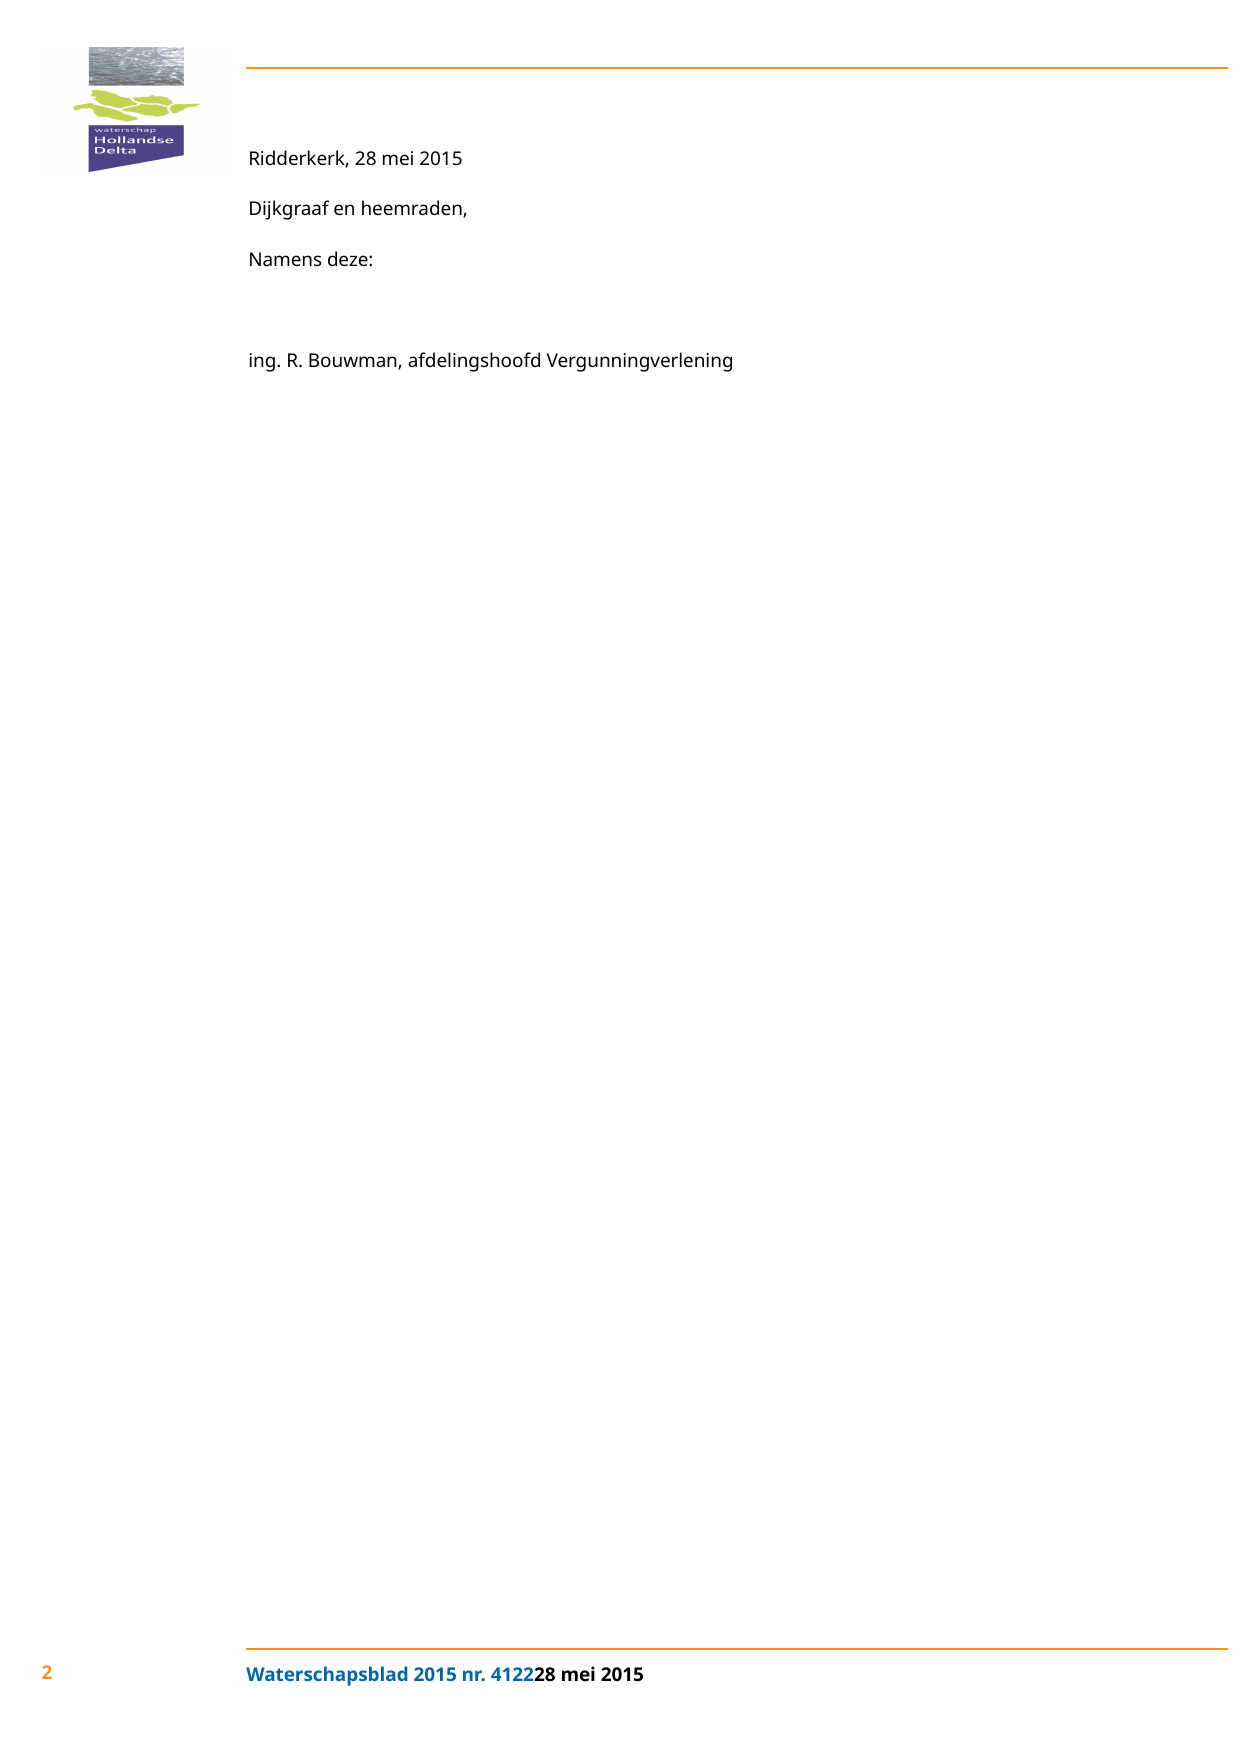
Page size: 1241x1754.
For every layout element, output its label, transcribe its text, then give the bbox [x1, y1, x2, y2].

text ing. R. Bouwman, afdelingshoofd Vergunningverlening [248, 347, 1152, 373]
picture [41, 47, 231, 172]
text Ridderkerk, 28 mei 2015 [248, 145, 1152, 171]
text Dijkgraaf en heemraden, [248, 196, 1152, 221]
text Namens deze: [248, 246, 1152, 272]
